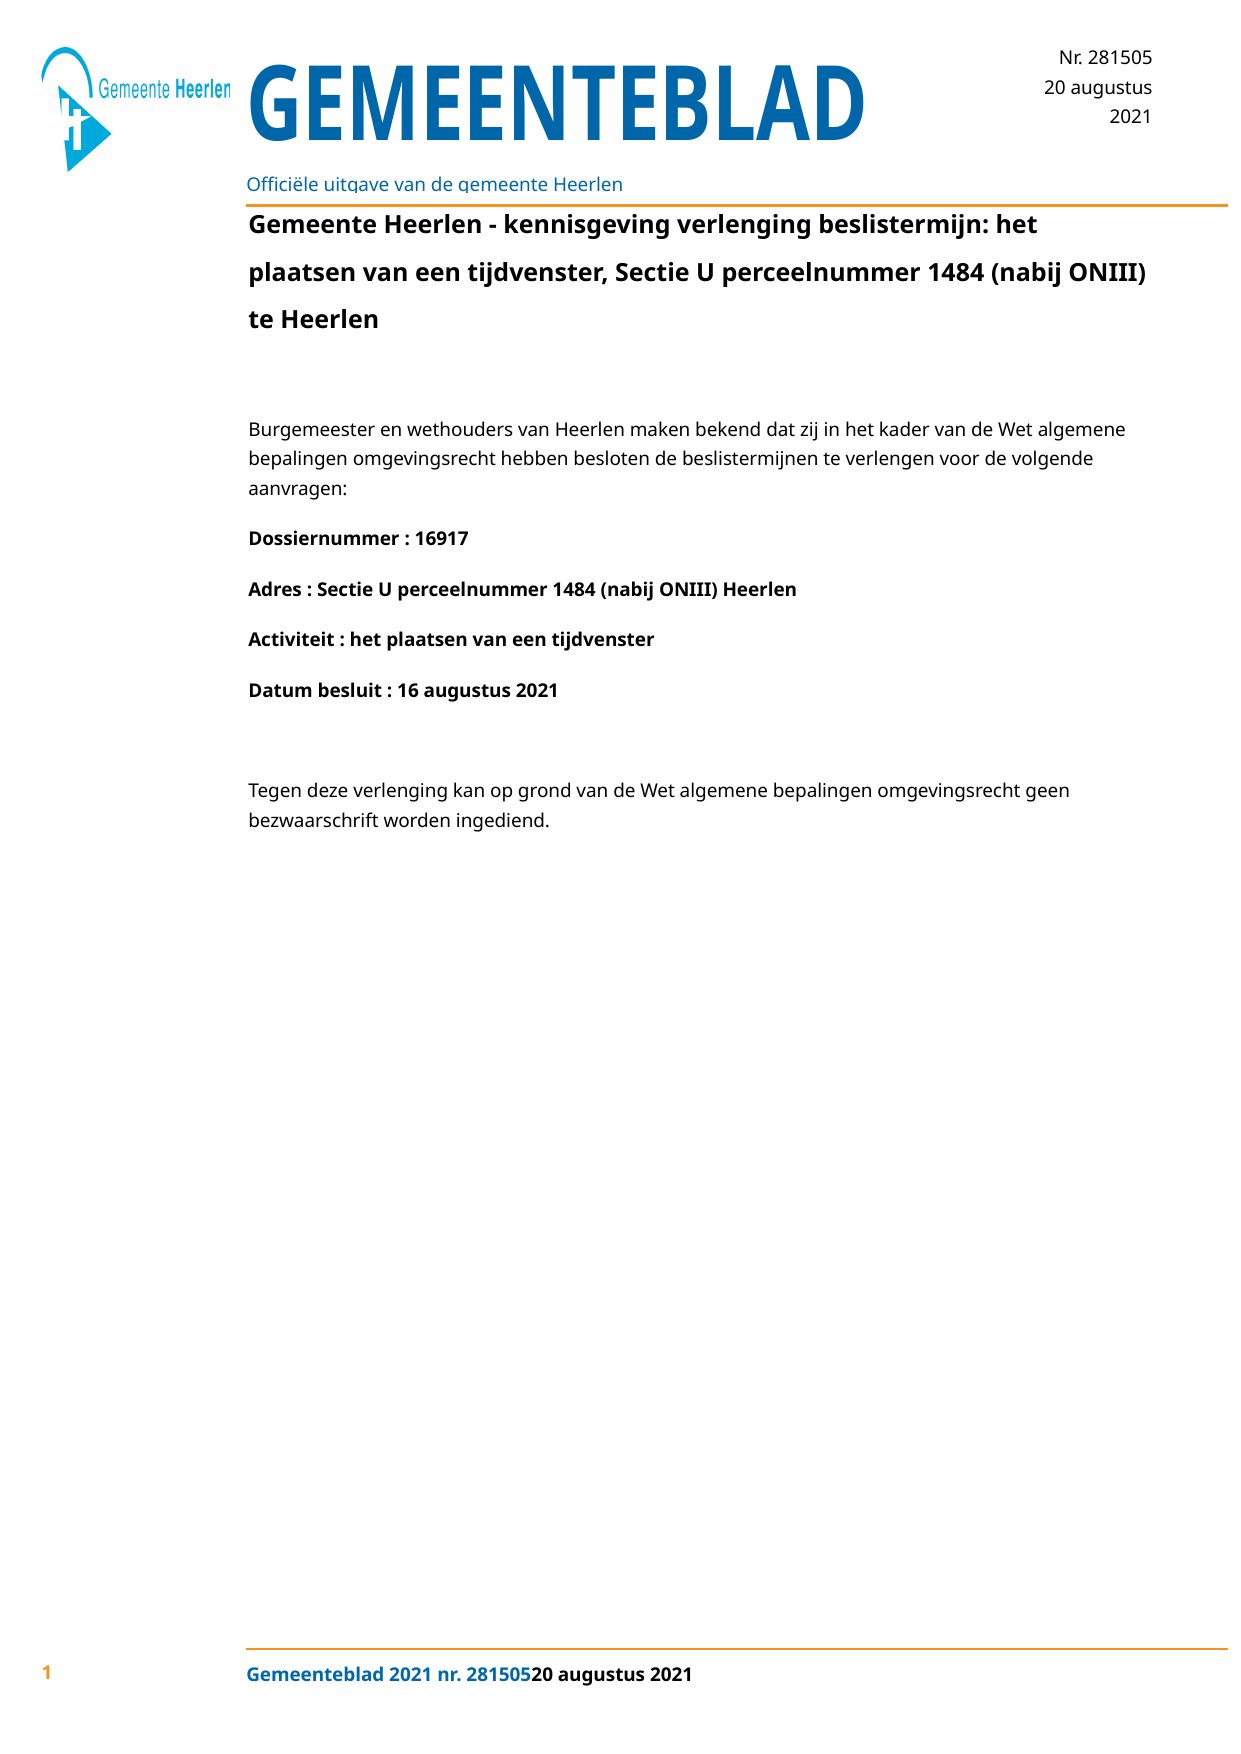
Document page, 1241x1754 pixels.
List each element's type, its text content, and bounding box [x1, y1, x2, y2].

picture [41, 47, 231, 172]
picture [41, 47, 59, 70]
text Activiteit : het plaatsen van een tijdvenster [248, 626, 1152, 652]
text Adres : Sectie U perceelnummer 1484 (nabij ONIII) Heerlen [248, 576, 1152, 602]
text Datum besluit : 16 augustus 2021 [248, 677, 1152, 702]
text Dossiernummer : 16917 [248, 526, 1152, 551]
text Gemeente Heerlen - kennisgeving verlenging beslistermijn: het plaatsen van een tijdvenster, Sectie U perceelnummer 1484 (nabij ONIII) te Heerlen [248, 207, 1152, 336]
text Tegen deze verlenging kan op grond van de Wet algemene bepalingen omgevingsrecht geen bezwaarschrift worden ingediend. [248, 778, 1152, 833]
text Burgemeester en wethouders van Heerlen maken bekend dat zij in het kader van de Wet algemene bepalingen omgevingsrecht hebben besloten de beslistermijnen te verlengen voor de volgende aanvragen: [248, 416, 1152, 501]
